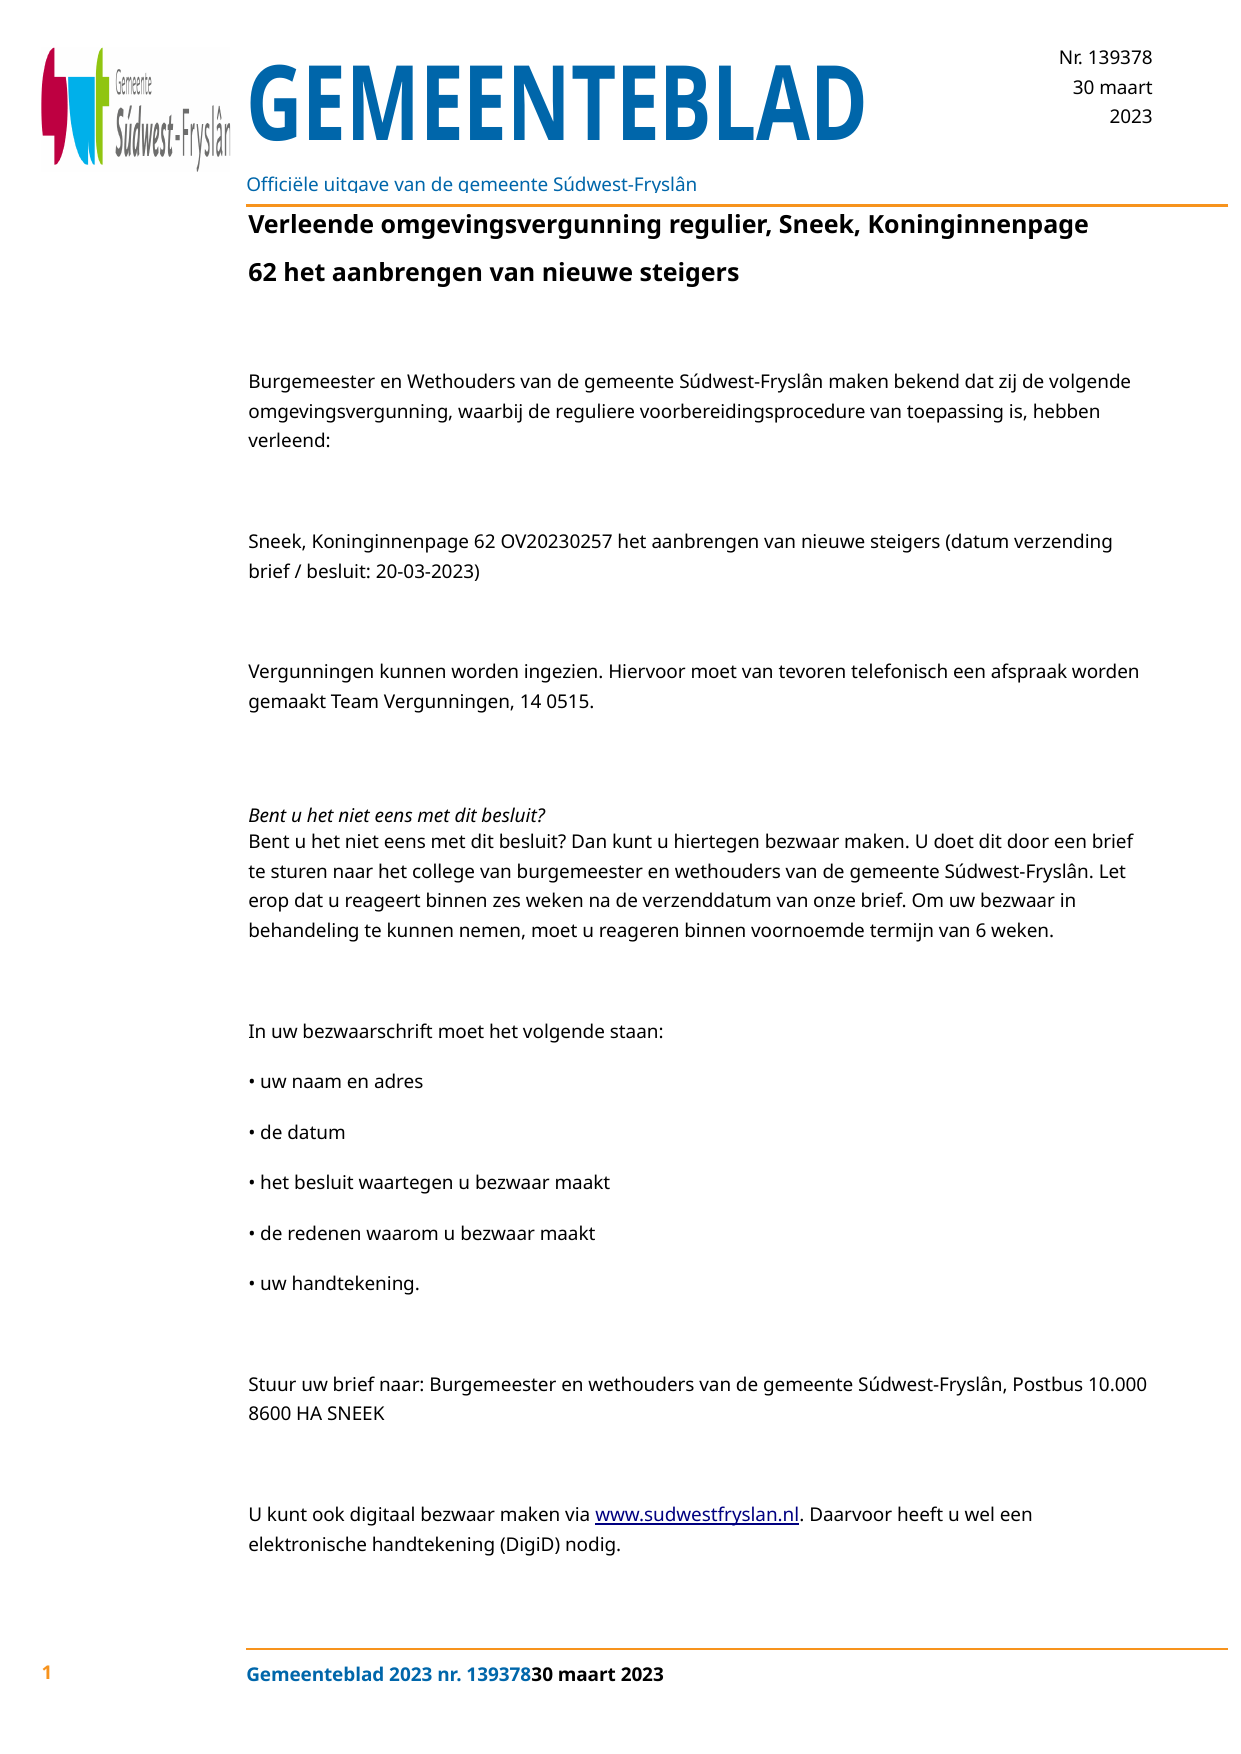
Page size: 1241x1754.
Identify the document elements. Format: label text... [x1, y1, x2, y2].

text U kunt ook digitaal bezwaar maken via www.sudwestfryslan.nl. Daarvoor heeft u wel een elektronische handtekening (DigiD) nodig. [248, 1501, 1152, 1557]
text Verleende omgevingsvergunning regulier, Sneek, Koninginnenpage 62 het aanbrengen van nieuwe steigers [248, 207, 1152, 288]
text In uw bezwaarschrift moet het volgende staan: [248, 1018, 1152, 1044]
text Stuur uw brief naar: Burgemeester en wethouders van de gemeente Súdwest-Fryslân, Postbus 10.000 8600 HA SNEEK [248, 1371, 1152, 1426]
text Vergunningen kunnen worden ingezien. Hiervoor moet van tevoren telefonisch een afspraak worden gemaakt Team Vergunningen, 14 0515. [248, 659, 1152, 714]
text • uw handtekening. [248, 1270, 1152, 1296]
text Sneek, Koninginnenpage 62 OV20230257 het aanbrengen van nieuwe steigers (datum verzending brief / besluit: 20-03-2023) [248, 528, 1152, 584]
text • de datum [248, 1119, 1152, 1144]
text Burgemeester en Wethouders van de gemeente Súdwest-Fryslân maken bekend dat zij de volgende omgevingsvergunning, waarbij de reguliere voorbereidingsprocedure van toepassing is, hebben verleend: [248, 368, 1152, 453]
picture [41, 47, 231, 172]
text Bent u het niet eens met dit besluit? Dan kunt u hiertegen bezwaar maken. U doet dit door een brief te sturen naar het college van burgemeester en wethouders van de gemeente Súdwest-Fryslân. Let erop dat u reageert binnen zes weken na de verzenddatum van onze brief. Om uw bezwaar in behandeling te kunnen nemen, moet u reageren binnen voornoemde termijn van 6 weken. [248, 828, 1152, 943]
text • uw naam en adres [248, 1068, 1152, 1094]
text • het besluit waartegen u bezwaar maakt [248, 1169, 1152, 1195]
text Bent u het niet eens met dit besluit? [248, 803, 1152, 828]
text • de redenen waarom u bezwaar maakt [248, 1220, 1152, 1245]
